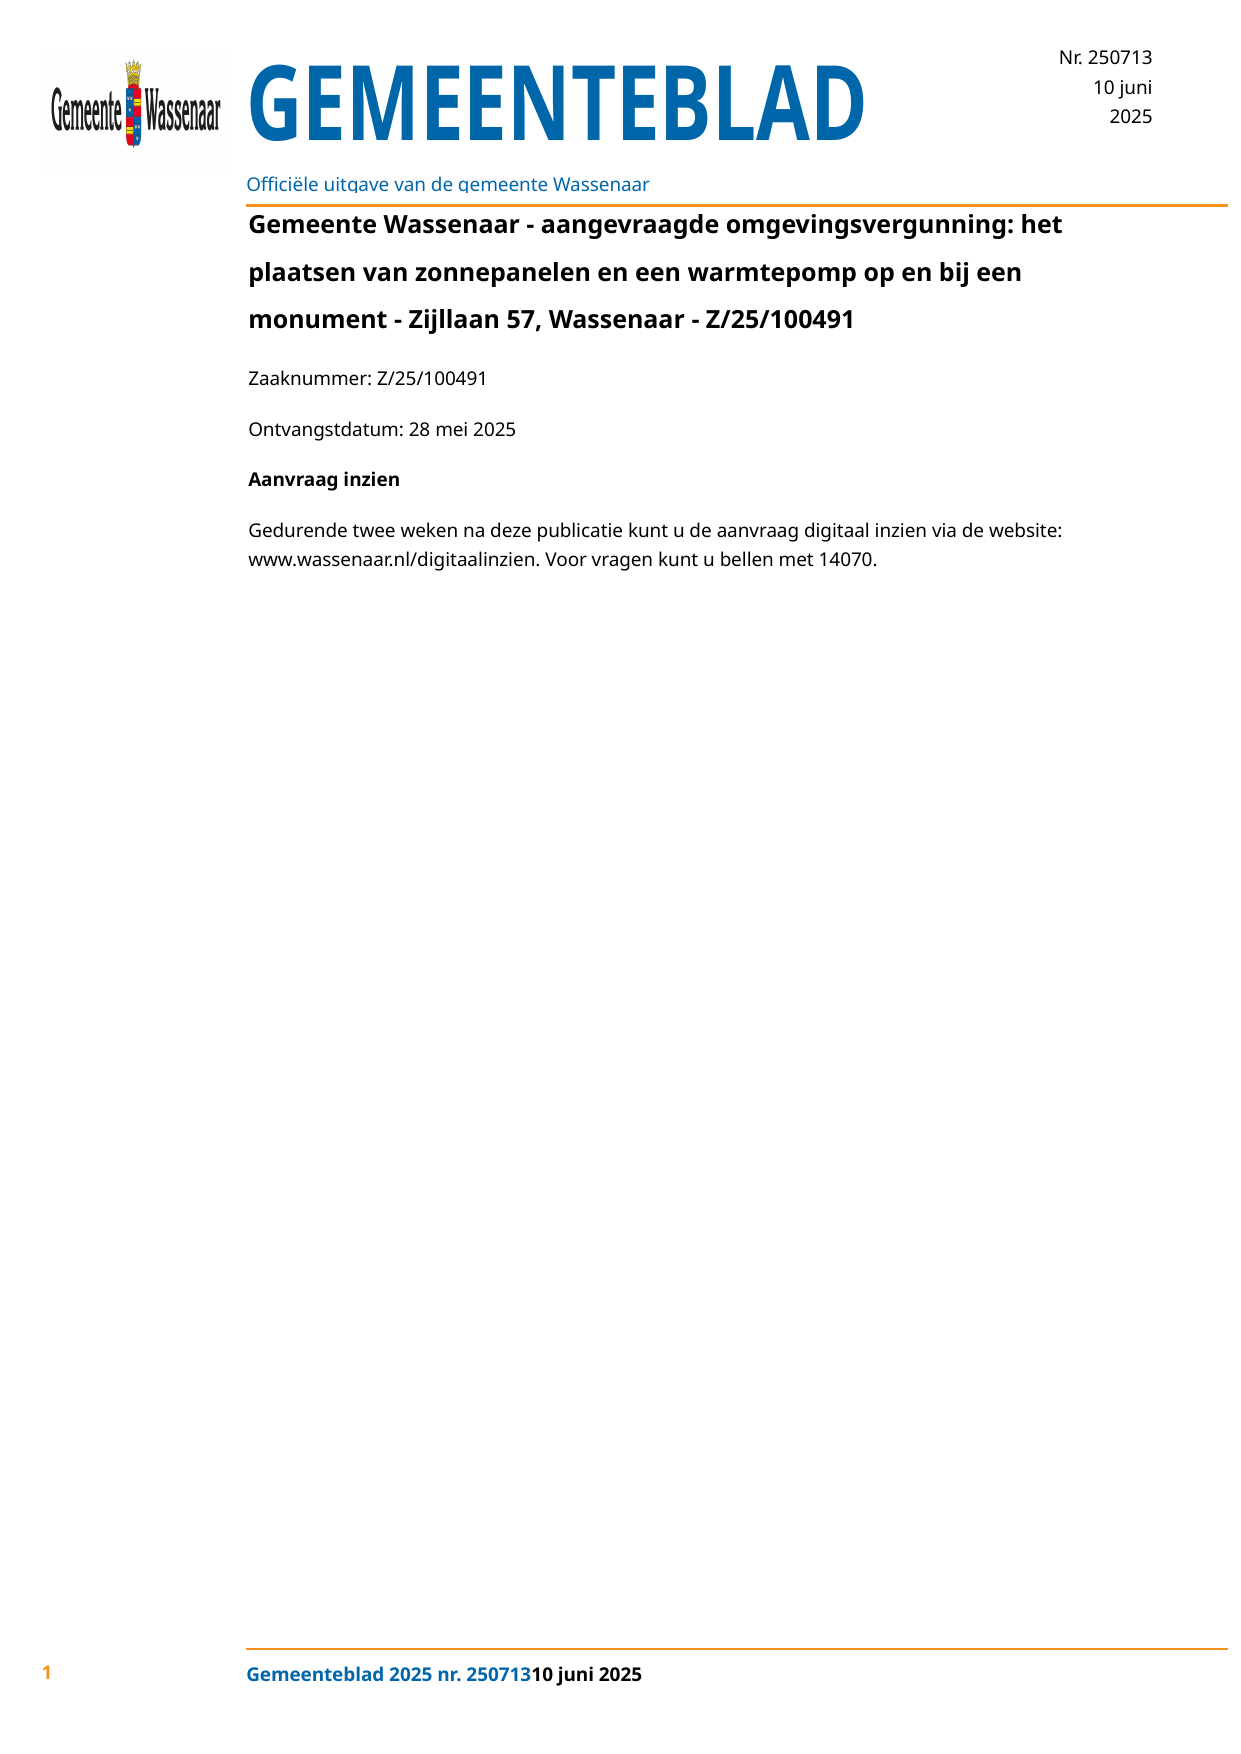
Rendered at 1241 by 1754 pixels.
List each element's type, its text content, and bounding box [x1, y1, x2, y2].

text Gemeente Wassenaar - aangevraagde omgevingsvergunning: het plaatsen van zonnepanelen en een warmtepomp op en bij een monument - Zijllaan 57, Wassenaar - Z/25/100491 [248, 207, 1152, 336]
text Gedurende twee weken na deze publicatie kunt u de aanvraag digitaal inzien via de website: www.wassenaar.nl/digitaalinzien. Voor vragen kunt u bellen met 14070. [248, 517, 1152, 572]
text Aanvraag inzien [248, 466, 1152, 492]
picture [41, 47, 231, 172]
text Ontvangstdatum: 28 mei 2025 [248, 416, 1152, 442]
text Zaaknummer: Z/25/100491 [248, 366, 1152, 391]
